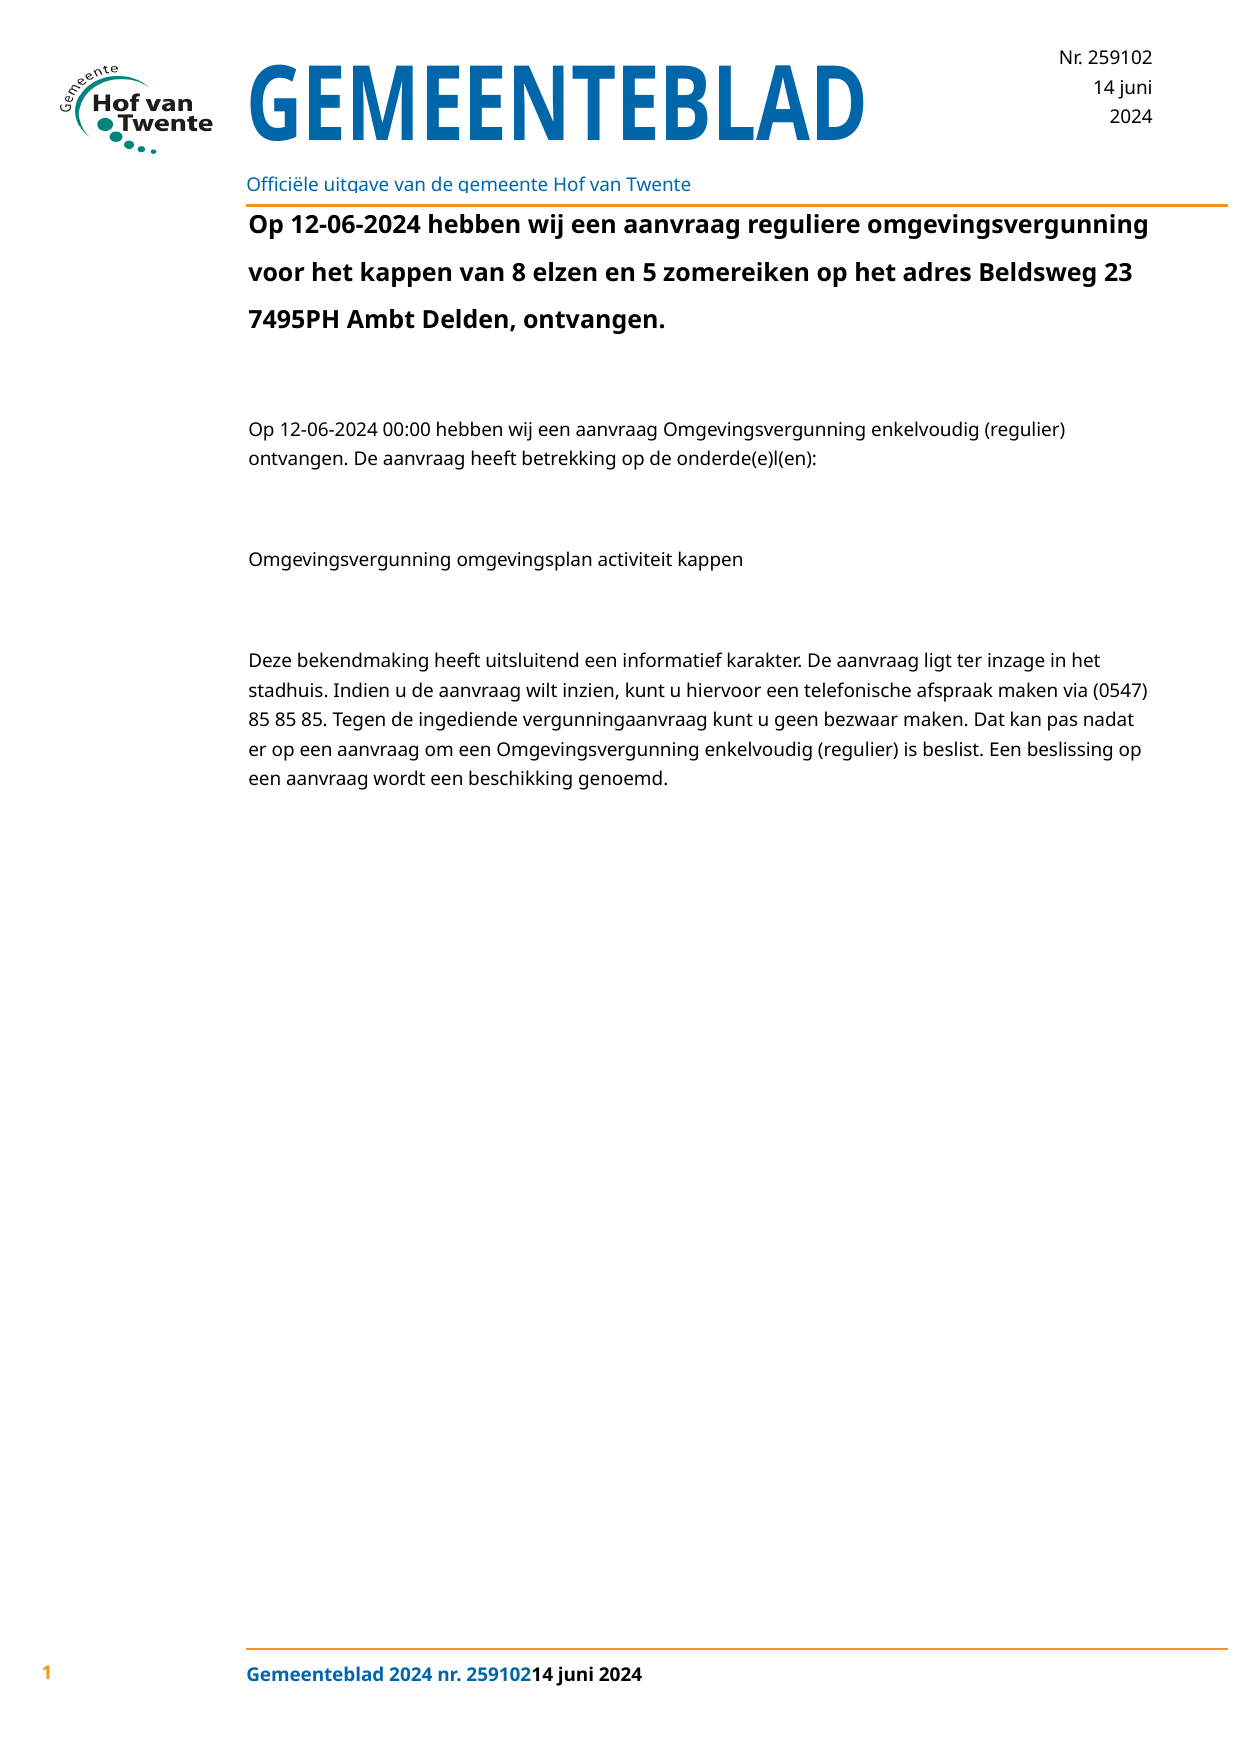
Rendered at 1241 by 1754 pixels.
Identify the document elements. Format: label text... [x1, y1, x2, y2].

text Op 12-06-2024 hebben wij een aanvraag reguliere omgevingsvergunning voor het kappen van 8 elzen en 5 zomereiken op het adres Beldsweg 23 7495PH Ambt Delden, ontvangen. [248, 207, 1152, 336]
text Omgevingsvergunning omgevingsplan activiteit kappen [248, 546, 1152, 572]
picture [41, 47, 231, 172]
text Deze bekendmaking heeft uitsluitend een informatief karakter. De aanvraag ligt ter inzage in het stadhuis. Indien u de aanvraag wilt inzien, kunt u hiervoor een telefonische afspraak maken via (0547) 85 85 85. Tegen de ingediende vergunningaanvraag kunt u geen bezwaar maken. Dat kan pas nadat er op een aanvraag om een Omgevingsvergunning enkelvoudig (regulier) is beslist. Een beslissing op een aanvraag wordt een beschikking genoemd. [248, 647, 1152, 791]
text Op 12-06-2024 00:00 hebben wij een aanvraag Omgevingsvergunning enkelvoudig (regulier) ontvangen. De aanvraag heeft betrekking op de onderde(e)l(en): [248, 416, 1152, 471]
